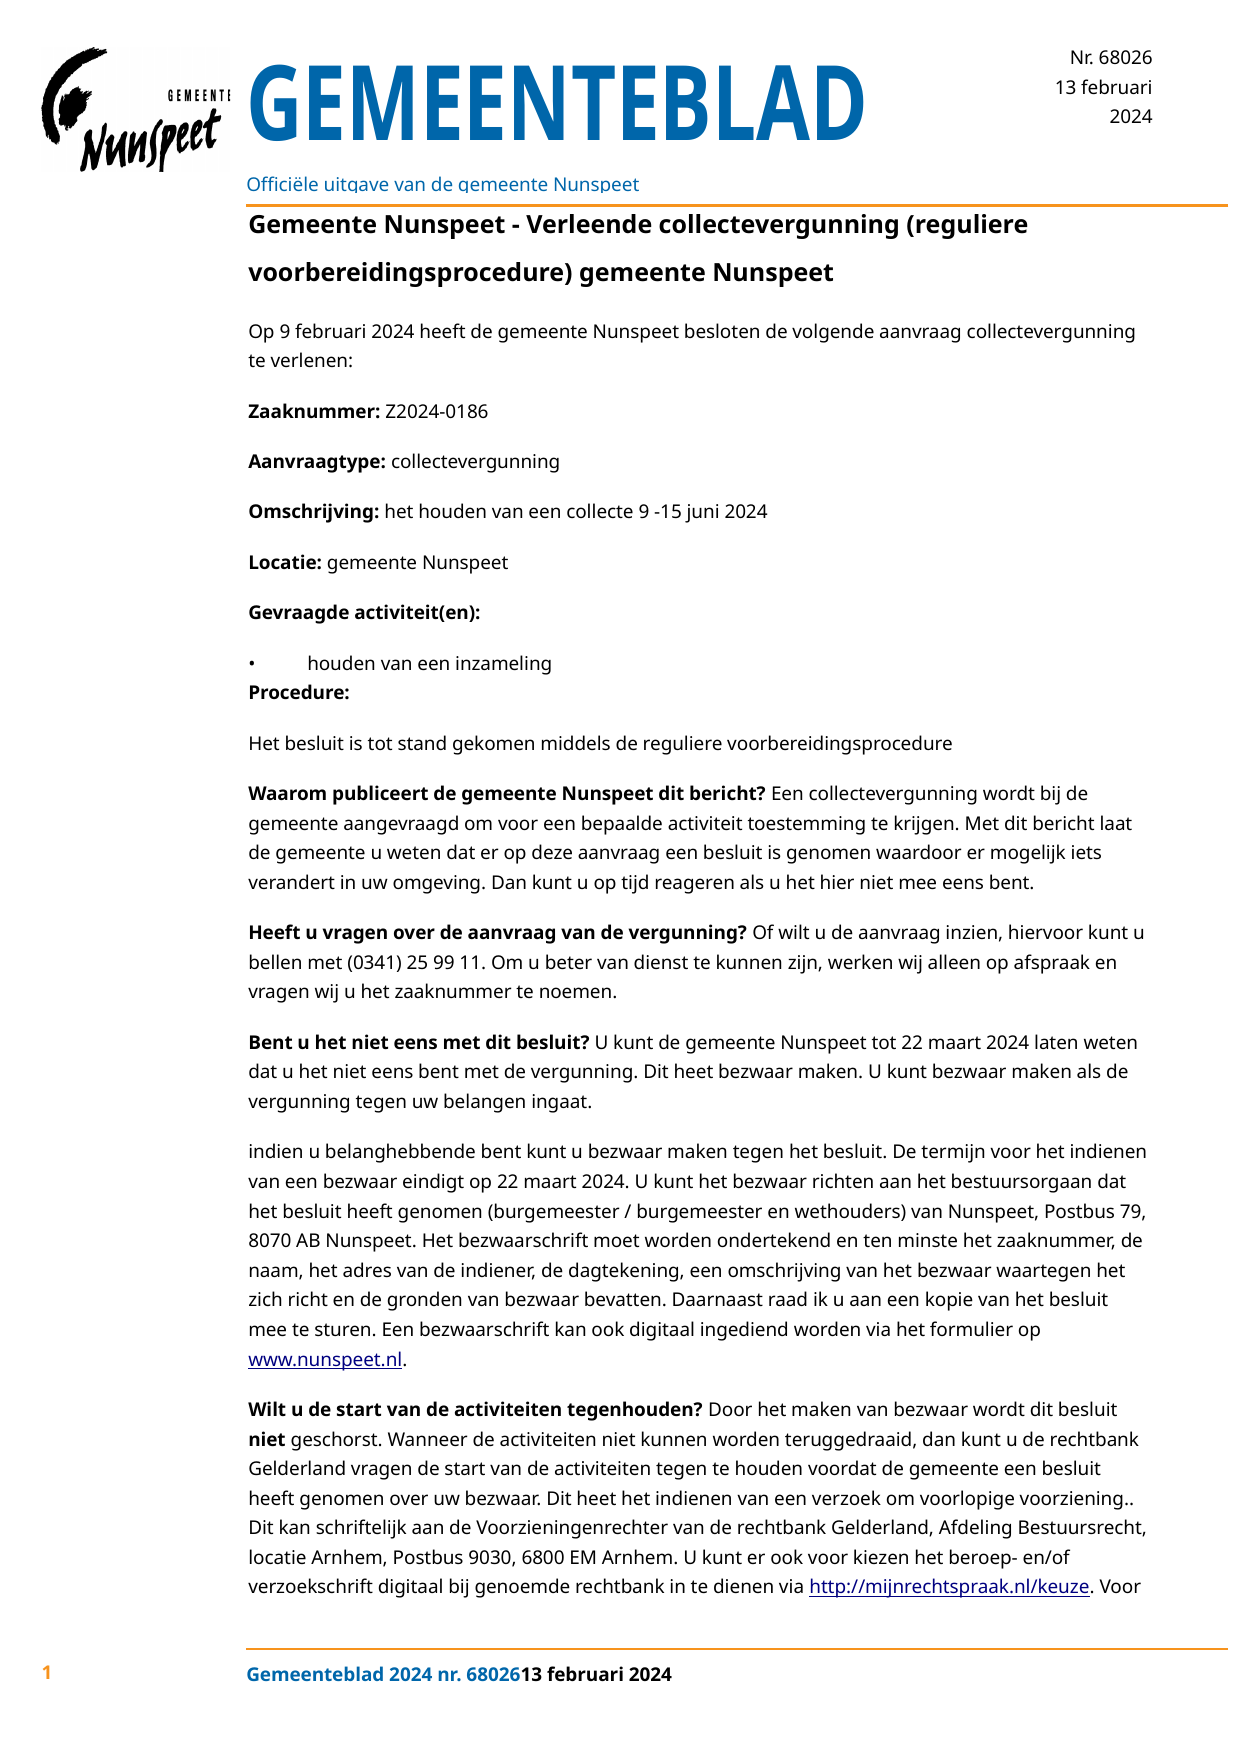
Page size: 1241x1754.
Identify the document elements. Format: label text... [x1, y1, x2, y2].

picture [41, 47, 231, 172]
text Gemeente Nunspeet - Verleende collectevergunning (reguliere voorbereidingsprocedure) gemeente Nunspeet [248, 207, 1152, 288]
text Locatie: gemeente Nunspeet [248, 549, 1152, 575]
text Wilt u de start van de activiteiten tegenhouden? Door het maken van bezwaar wordt dit besluit niet geschorst. Wanneer de activiteiten niet kunnen worden teruggedraaid, dan kunt u de rechtbank Gelderland vragen de start van de activiteiten tegen te houden voordat de gemeente een besluit heeft genomen over uw bezwaar. Dit heet het indienen van een verzoek om voorlopige voorziening.. Dit kan schriftelijk aan de Voorzieningenrechter van de rechtbank Gelderland, Afdeling Bestuursrecht, locatie Arnhem, Postbus 9030, 6800 EM Arnhem. U kunt er ook voor kiezen het beroep- en/of verzoekschrift digitaal bij genoemde rechtbank in te dienen via http://mijnrechtspraak.nl/keuze. Voor [248, 1396, 1152, 1599]
text Het besluit is tot stand gekomen middels de reguliere voorbereidingsprocedure [248, 730, 1152, 756]
text Op 9 februari 2024 heeft de gemeente Nunspeet besloten de volgende aanvraag collectevergunning te verlenen: [248, 318, 1152, 373]
text indien u belanghebbende bent kunt u bezwaar maken tegen het besluit. De termijn voor het indienen van een bezwaar eindigt op 22 maart 2024. U kunt het bezwaar richten aan het bestuursorgaan dat het besluit heeft genomen (burgemeester / burgemeester en wethouders) van Nunspeet, Postbus 79, 8070 AB Nunspeet. Het bezwaarschrift moet worden ondertekend en ten minste het zaaknummer, de naam, het adres van de indiener, de dagtekening, een omschrijving van het bezwaar waartegen het zich richt en de gronden van bezwaar bevatten. Daarnaast raad ik u aan een kopie van het besluit mee te sturen. Een bezwaarschrift kan ook digitaal ingediend worden via het formulier op www.nunspeet.nl. [248, 1139, 1152, 1372]
text Procedure: [248, 679, 1152, 705]
text Waarom publiceert de gemeente Nunspeet dit bericht? Een collectevergunning wordt bij de gemeente aangevraagd om voor een bepaalde activiteit toestemming te krijgen. Met dit bericht laat de gemeente u weten dat er op deze aanvraag een besluit is genomen waardoor er mogelijk iets verandert in uw omgeving. Dan kunt u op tijd reageren als u het hier niet mee eens bent. [248, 780, 1152, 895]
text Omschrijving: het houden van een collecte 9 -15 juni 2024 [248, 499, 1152, 524]
list houden van een inzameling [248, 650, 1152, 676]
text Zaaknummer: Z2024-0186 [248, 398, 1152, 424]
text Heeft u vragen over de aanvraag van de vergunning? Of wilt u de aanvraag inzien, hiervoor kunt u bellen met (0341) 25 99 11. Om u beter van dienst te kunnen zijn, werken wij alleen op afspraak en vragen wij u het zaaknummer te noemen. [248, 919, 1152, 1004]
text Bent u het niet eens met dit besluit? U kunt de gemeente Nunspeet tot 22 maart 2024 laten weten dat u het niet eens bent met de vergunning. Dit heet bezwaar maken. U kunt bezwaar maken als de vergunning tegen uw belangen ingaat. [248, 1029, 1152, 1114]
text Gevraagde activiteit(en): [248, 599, 1152, 625]
text Aanvraagtype: collectevergunning [248, 448, 1152, 474]
